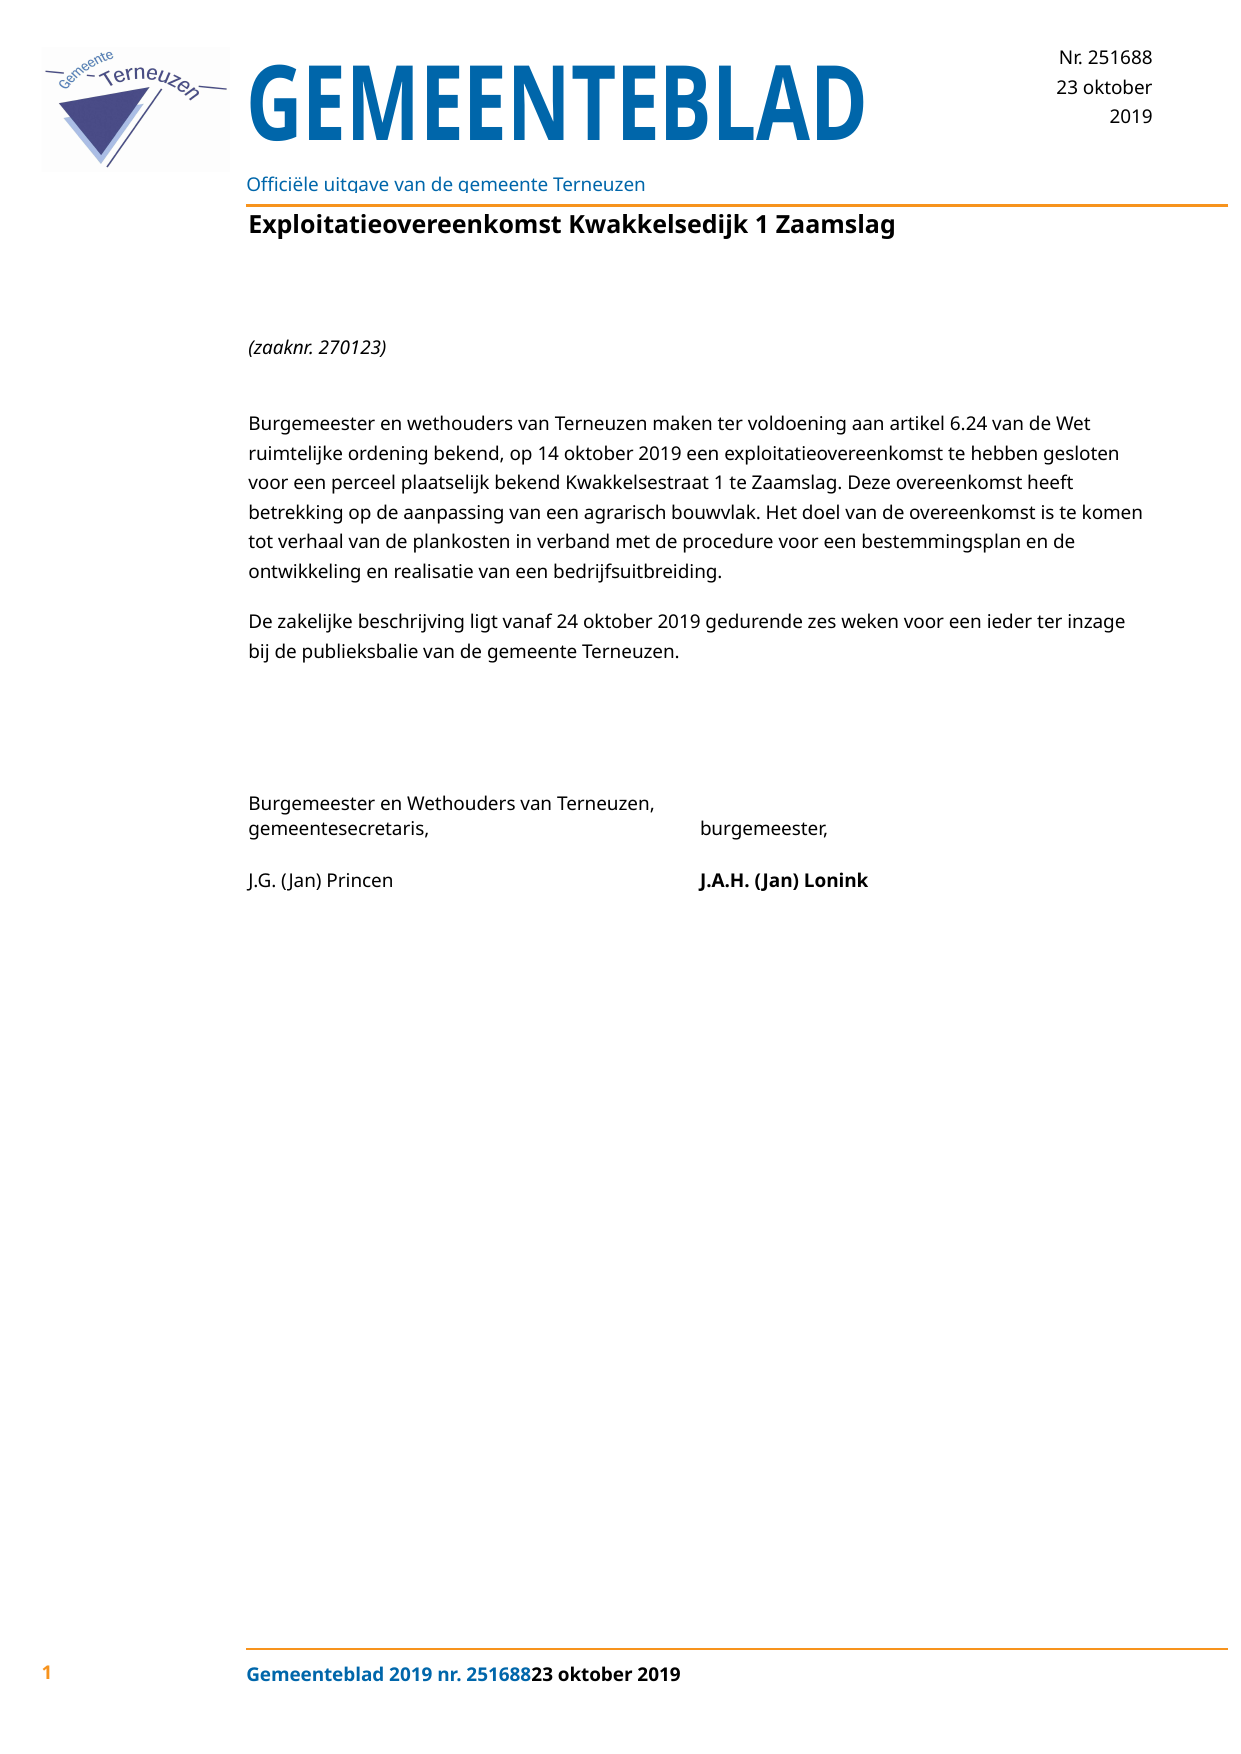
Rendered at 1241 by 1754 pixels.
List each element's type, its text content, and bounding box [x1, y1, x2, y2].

text De zakelijke beschrijving ligt vanaf 24 oktober 2019 gedurende zes weken voor een ieder ter inzage bij de publieksbalie van de gemeente Terneuzen. [248, 609, 1152, 664]
table_cell [248, 841, 1152, 867]
table_cell J.G. (Jan) Princen [248, 867, 700, 893]
text (zaaknr. 270123) [248, 334, 1152, 360]
table_cell gemeentesecretaris, [248, 815, 700, 841]
text Exploitatieovereenkomst Kwakkelsedijk 1 Zaamslag [248, 207, 1152, 241]
table_header Burgemeester en Wethouders van Terneuzen, [248, 790, 1152, 815]
text Burgemeester en wethouders van Terneuzen maken ter voldoening aan artikel 6.24 van de Wet ruimtelijke ordening bekend, op 14 oktober 2019 een exploitatieovereenkomst te hebben gesloten voor een perceel plaatselijk bekend Kwakkelsestraat 1 te Zaamslag. Deze overeenkomst heeft betrekking op de aanpassing van een agrarisch bouwvlak. Het doel van de overeenkomst is te komen tot verhaal van de plankosten in verband met de procedure voor een bestemmingsplan en de ontwikkeling en realisatie van een bedrijfsuitbreiding. [248, 410, 1152, 584]
table_cell burgemeester, [700, 815, 1152, 841]
picture [41, 47, 231, 172]
table_cell J.A.H. (Jan) Lonink [700, 867, 1152, 893]
